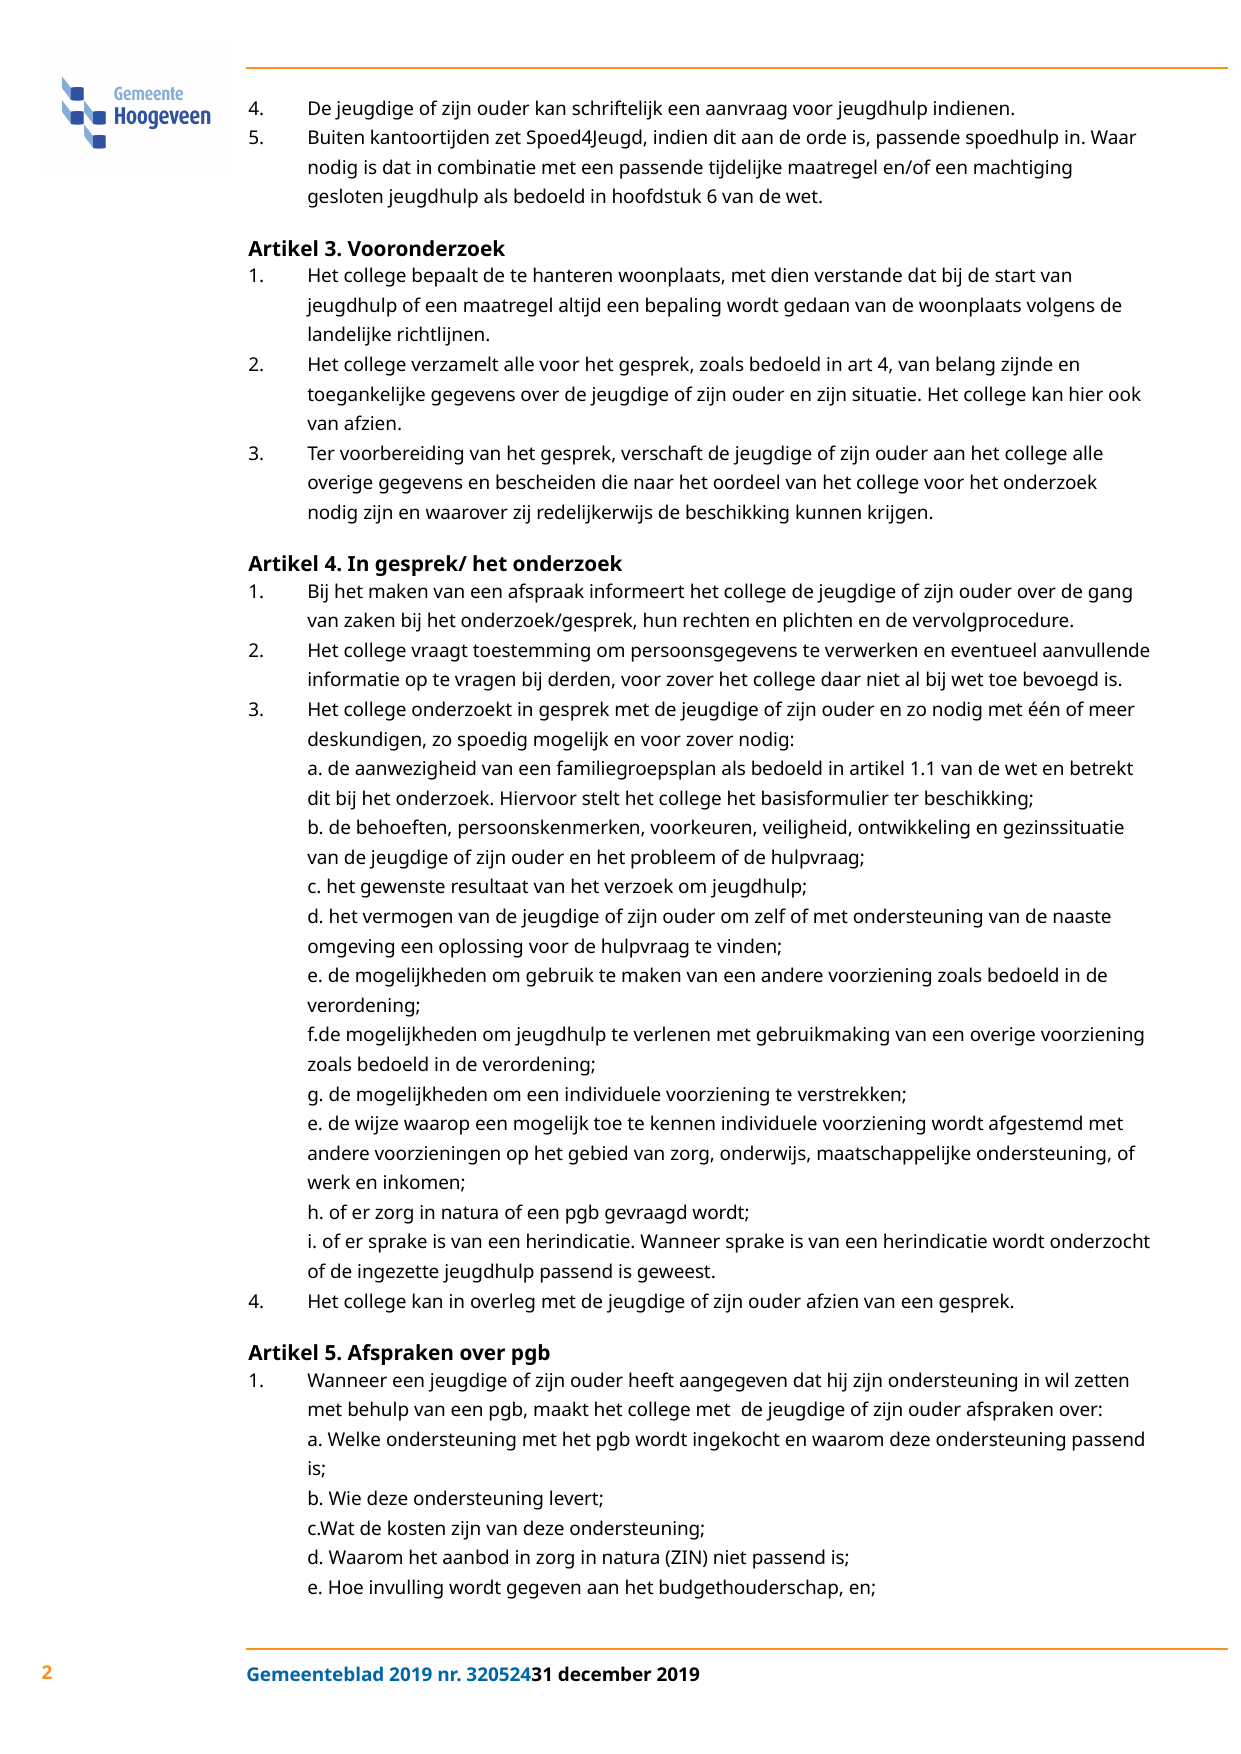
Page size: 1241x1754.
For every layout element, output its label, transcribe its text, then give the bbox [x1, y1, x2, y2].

picture [41, 47, 231, 172]
list h. of er zorg in natura of een pgb gevraagd wordt; [248, 1199, 1152, 1225]
list f.de mogelijkheden om jeugdhulp te verlenen met gebruikmaking van een overige voorziening zoals bedoeld in de verordening; [248, 1022, 1152, 1077]
list Het college bepaalt de te hanteren woonplaats, met dien verstande dat bij de start van jeugdhulp of een maatregel altijd een bepaling wordt gedaan van de woonplaats volgens de landelijke richtlijnen. [248, 262, 1152, 347]
text Artikel 3. Vooronderzoek [248, 234, 1152, 262]
list Het college kan in overleg met de jeugdige of zijn ouder afzien van een gesprek. [248, 1288, 1152, 1314]
list Buiten kantoortijden zet Spoed4Jeugd, indien dit aan de orde is, passende spoedhulp in. Waar nodig is dat in combinatie met een passende tijdelijke maatregel en/of een machtiging gesloten jeugdhulp als bedoeld in hoofdstuk 6 van de wet. [248, 124, 1152, 209]
list c.Wat de kosten zijn van deze ondersteuning; [248, 1515, 1152, 1540]
list e. de wijze waarop een mogelijk toe te kennen individuele voorziening wordt afgestemd met andere voorzieningen op het gebied van zorg, onderwijs, maatschappelijke ondersteuning, of werk en inkomen; [248, 1110, 1152, 1195]
text Artikel 5. Afspraken over pgb [248, 1338, 1152, 1367]
text Artikel 4. In gesprek/ het onderzoek [248, 549, 1152, 578]
list i. of er sprake is van een herindicatie. Wanneer sprake is van een herindicatie wordt onderzocht of de ingezette jeugdhulp passend is geweest. [248, 1229, 1152, 1284]
list d. Waarom het aanbod in zorg in natura (ZIN) niet passend is; [248, 1544, 1152, 1570]
list e. Hoe invulling wordt gegeven aan het budgethouderschap, en; [248, 1574, 1152, 1599]
list Het college verzamelt alle voor het gesprek, zoals bedoeld in art 4, van belang zijnde en toegankelijke gegevens over de jeugdige of zijn ouder en zijn situatie. Het college kan hier ook van afzien. [248, 351, 1152, 436]
list a. Welke ondersteuning met het pgb wordt ingekocht en waarom deze ondersteuning passend is; [248, 1426, 1152, 1481]
list a. de aanwezigheid van een familiegroepsplan als bedoeld in artikel 1.1 van de wet en betrekt dit bij het onderzoek. Hiervoor stelt het college het basisformulier ter beschikking; [248, 755, 1152, 811]
list c. het gewenste resultaat van het verzoek om jeugdhulp; [248, 874, 1152, 899]
list d. het vermogen van de jeugdige of zijn ouder om zelf of met ondersteuning van de naaste omgeving een oplossing voor de hulpvraag te vinden; [248, 903, 1152, 959]
list b. de behoeften, persoonskenmerken, voorkeuren, veiligheid, ontwikkeling en gezinssituatie van de jeugdige of zijn ouder en het probleem of de hulpvraag; [248, 814, 1152, 870]
list g. de mogelijkheden om een individuele voorziening te verstrekken; [248, 1081, 1152, 1107]
list b. Wie deze ondersteuning levert; [248, 1485, 1152, 1511]
list De jeugdige of zijn ouder kan schriftelijk een aanvraag voor jeugdhulp indienen. [248, 95, 1152, 121]
list e. de mogelijkheden om gebruik te maken van een andere voorziening zoals bedoeld in de verordening; [248, 962, 1152, 1018]
list Het college onderzoekt in gesprek met de jeugdige of zijn ouder en zo nodig met één of meer deskundigen, zo spoedig mogelijk en voor zover nodig: [248, 696, 1152, 752]
list Bij het maken van een afspraak informeert het college de jeugdige of zijn ouder over de gang van zaken bij het onderzoek/gesprek, hun rechten en plichten en de vervolgprocedure. [248, 578, 1152, 633]
list Wanneer een jeugdige of zijn ouder heeft aangegeven dat hij zijn ondersteuning in wil zetten met behulp van een pgb, maakt het college met de jeugdige of zijn ouder afspraken over: [248, 1367, 1152, 1422]
list Ter voorbereiding van het gesprek, verschaft de jeugdige of zijn ouder aan het college alle overige gegevens en bescheiden die naar het oordeel van het college voor het onderzoek nodig zijn en waarover zij redelijkerwijs de beschikking kunnen krijgen. [248, 440, 1152, 525]
list Het college vraagt toestemming om persoonsgegevens te verwerken en eventueel aanvullende informatie op te vragen bij derden, voor zover het college daar niet al bij wet toe bevoegd is. [248, 637, 1152, 692]
